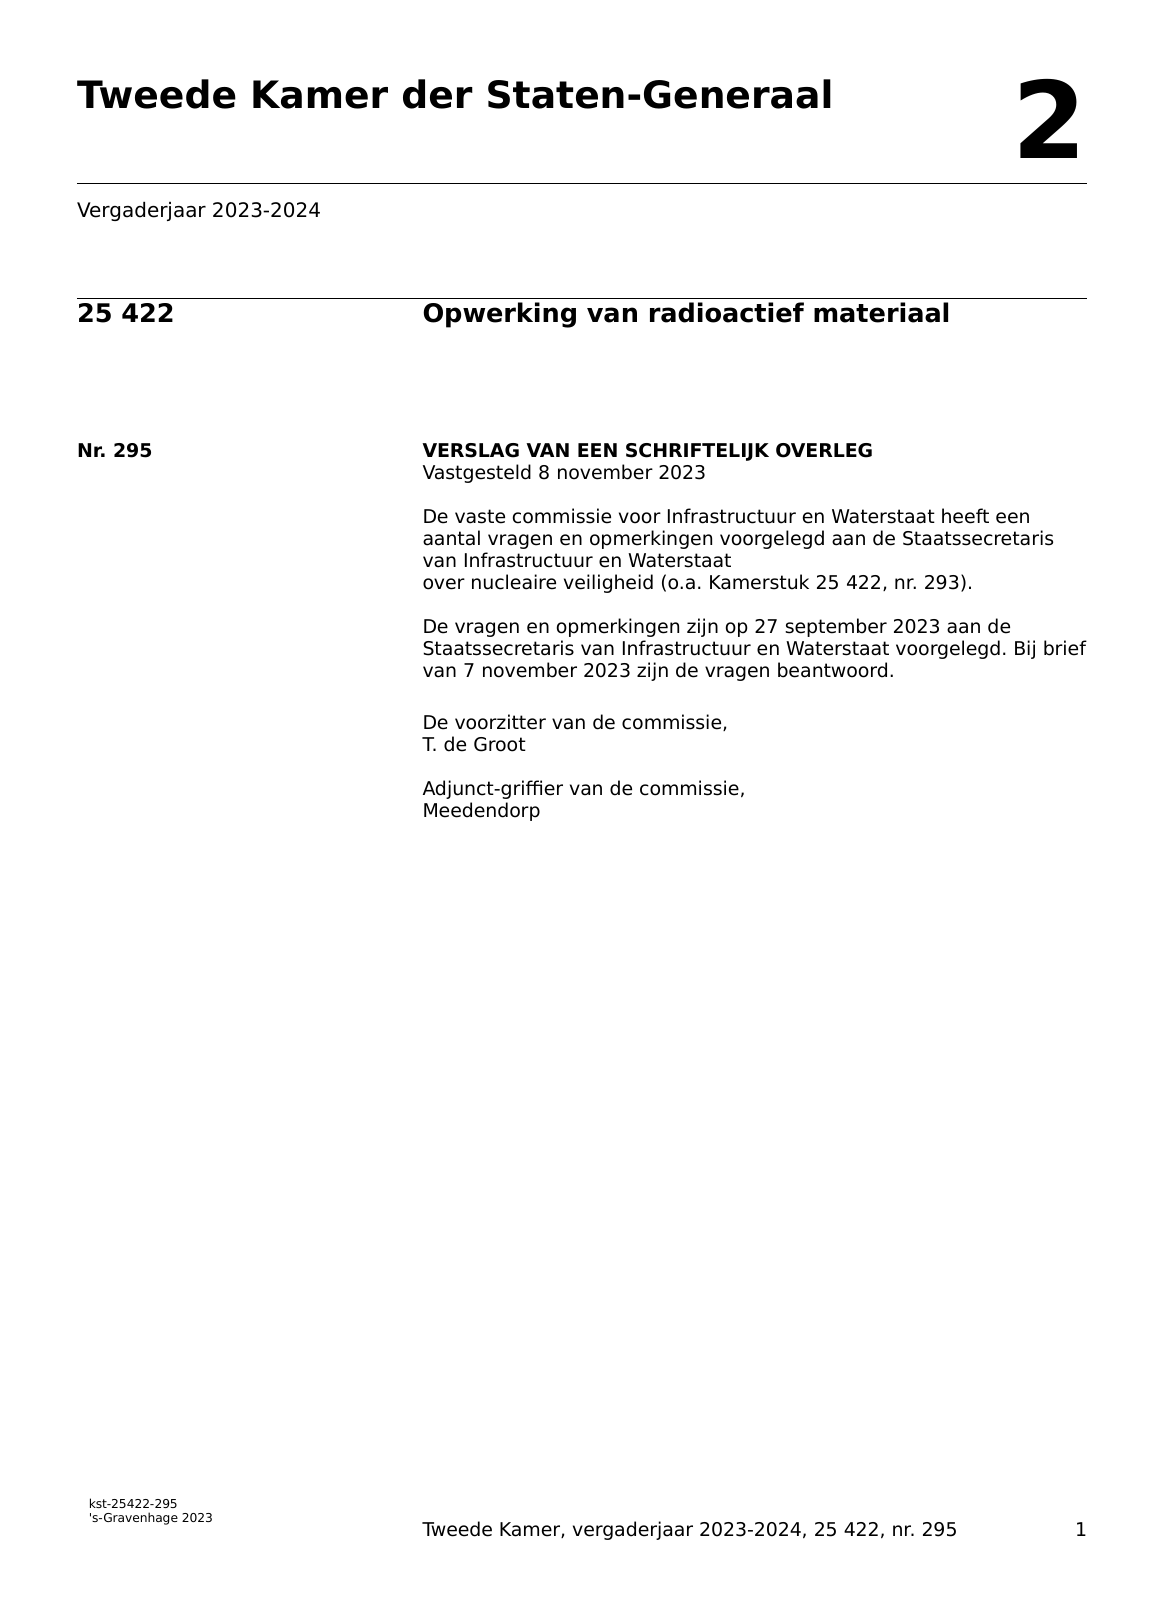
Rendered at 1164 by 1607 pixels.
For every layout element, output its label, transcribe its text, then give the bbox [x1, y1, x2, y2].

text De vaste commissie voor Infrastructuur en Waterstaat heeft een aantal vragen en opmerkingen voorgelegd aan de Staatssecretaris van Infrastructuur en Waterstaat [422, 506, 1087, 572]
text over nucleaire veiligheid (o.a. Kamerstuk 25 422, nr. 293). [422, 572, 1087, 594]
text Adjunct-griffier van de commissie, Meedendorp [422, 778, 1087, 822]
text De vragen en opmerkingen zijn op 27 september 2023 aan de Staatssecretaris van Infrastructuur en Waterstaat voorgelegd. Bij brief van 7 november 2023 zijn de vragen beantwoord. [422, 616, 1087, 682]
text De voorzitter van de commissie, T. de Groot [422, 712, 1087, 756]
text kst-25422-295 [88, 1497, 323, 1511]
text Vastgesteld 8 november 2023 [422, 462, 1087, 484]
table_header Tweede Kamer der Staten-Generaal [77, 59, 886, 183]
subtitle Nr. 295 VERSLAG VAN EEN SCHRIFTELIJK OVERLEG [77, 440, 1087, 462]
table_header 2 [886, 59, 1087, 183]
text 's-Gravenhage 2023 [88, 1511, 323, 1525]
table_cell Vergaderjaar 2023-2024 [77, 184, 1087, 298]
subtitle 25 422 Opwerking van radioactief materiaal [77, 299, 1087, 329]
